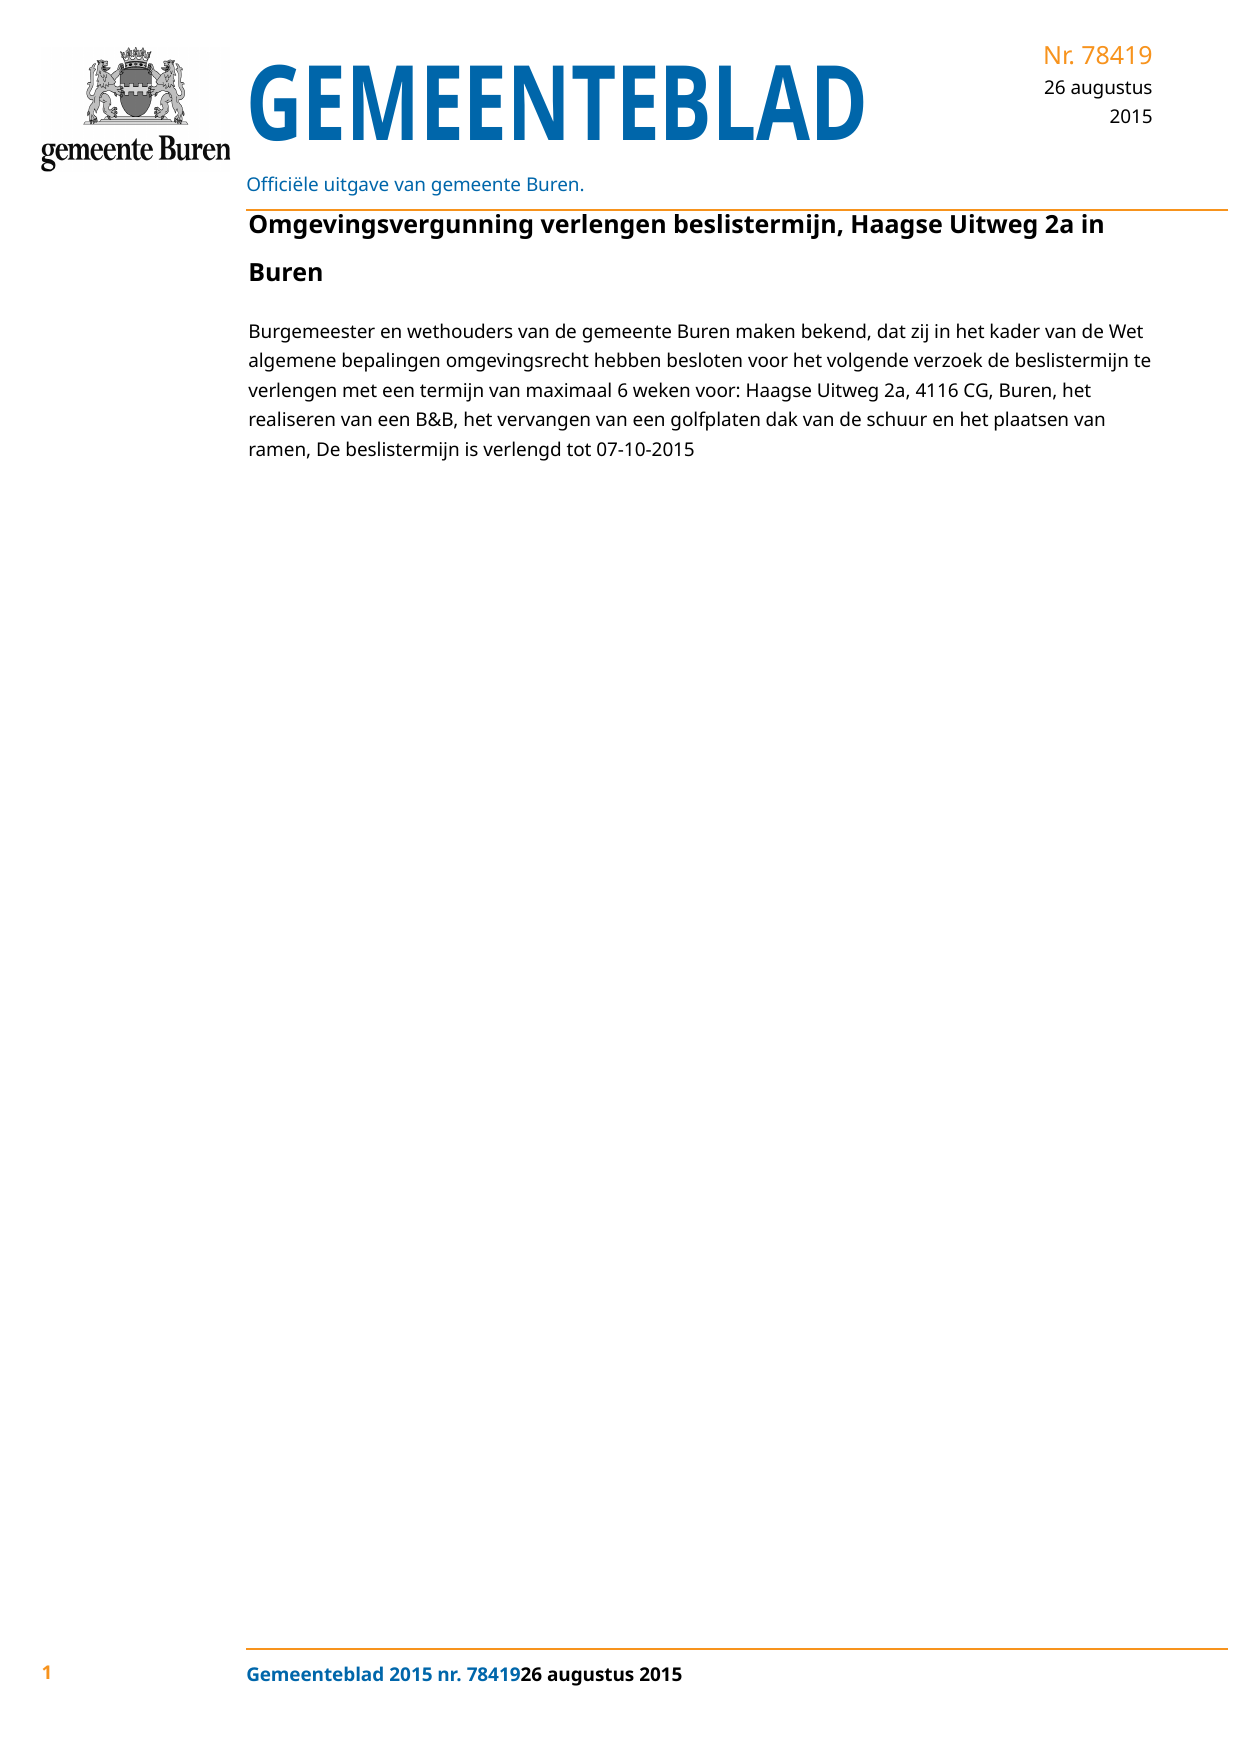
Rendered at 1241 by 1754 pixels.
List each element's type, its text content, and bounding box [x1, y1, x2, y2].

picture [41, 47, 231, 172]
text Omgevingsvergunning verlengen beslistermijn, Haagse Uitweg 2a in Buren [248, 211, 1152, 288]
text Burgemeester en wethouders van de gemeente Buren maken bekend, dat zij in het kader van de Wet algemene bepalingen omgevingsrecht hebben besloten voor het volgende verzoek de beslistermijn te verlengen met een termijn van maximaal 6 weken voor: Haagse Uitweg 2a, 4116 CG, Buren, het realiseren van een B&B, het vervangen van een golfplaten dak van de schuur en het plaatsen van ramen, De beslistermijn is verlengd tot 07-10-2015 [248, 318, 1152, 462]
